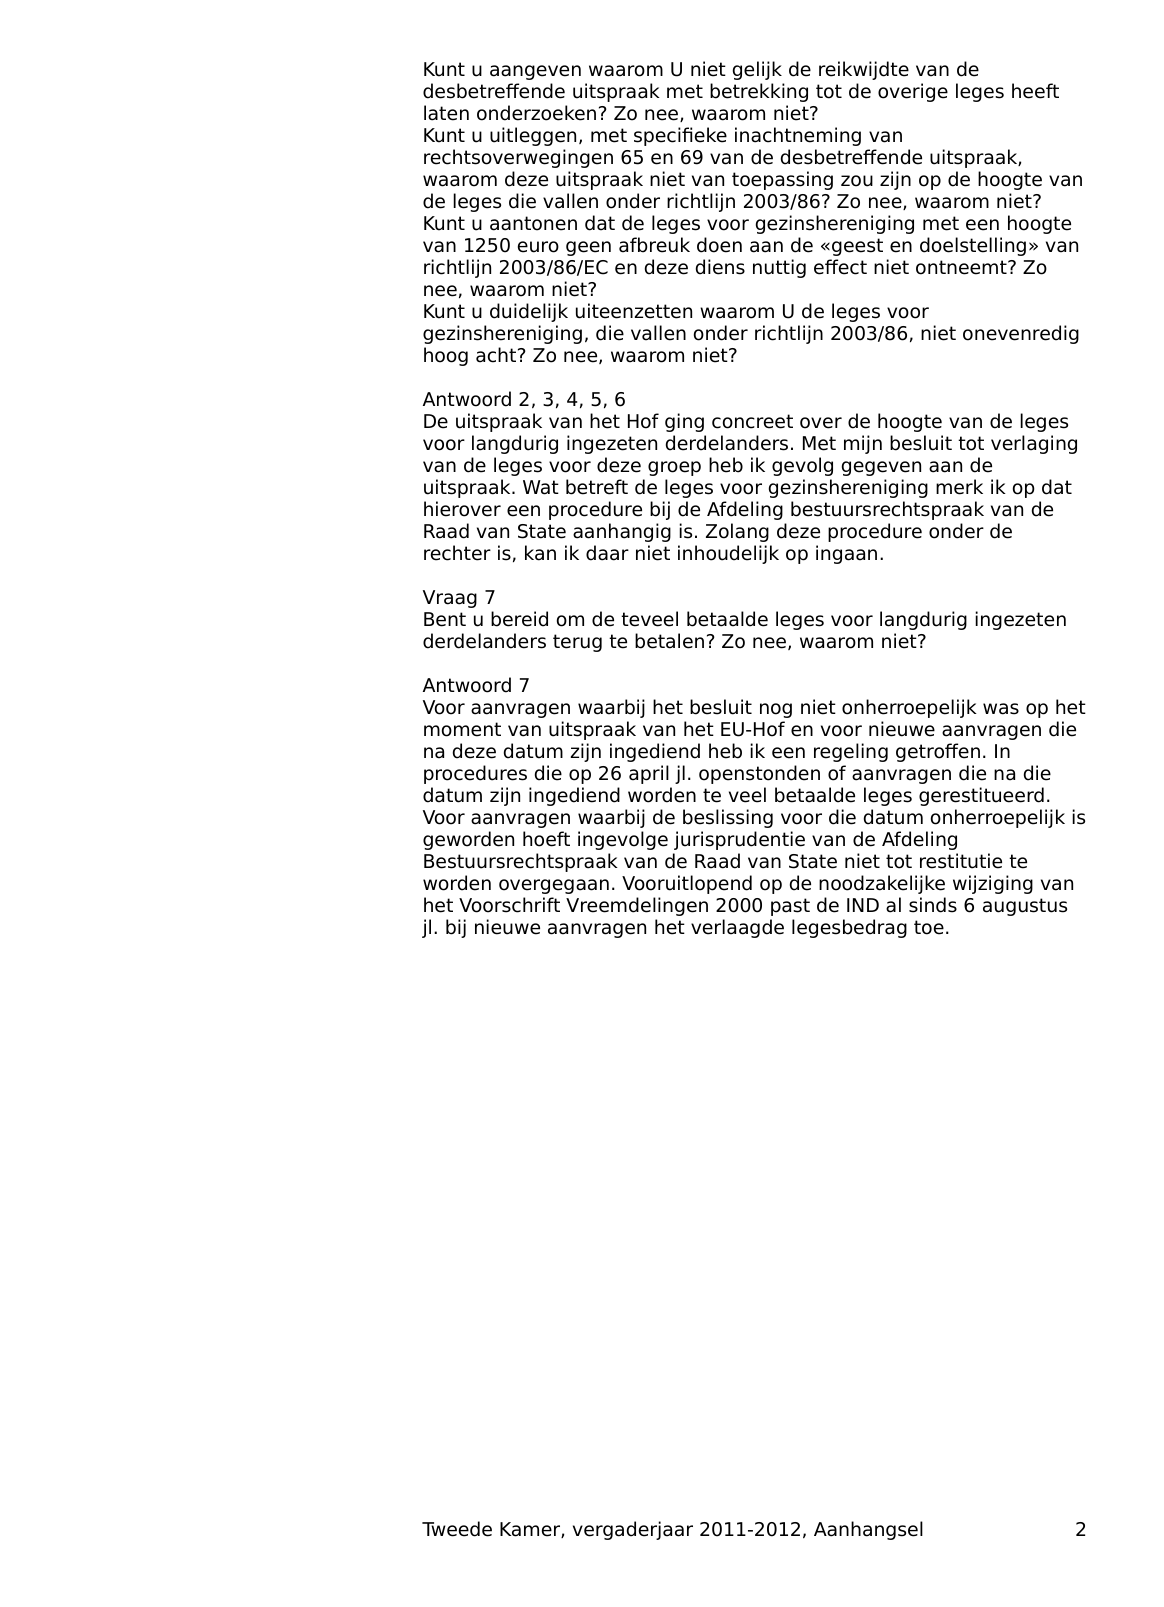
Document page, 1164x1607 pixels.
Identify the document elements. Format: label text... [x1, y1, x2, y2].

text Voor aanvragen waarbij het besluit nog niet onherroepelijk was op het moment van uitspraak van het EU-Hof en voor nieuwe aanvragen die na deze datum zijn ingediend heb ik een regeling getroffen. In procedures die op 26 april jl. openstonden of aanvragen die na die datum zijn ingediend worden te veel betaalde leges gerestitueerd. Voor aanvragen waarbij de beslissing voor die datum onherroepelijk is geworden hoeft ingevolge jurisprudentie van de Afdeling Bestuursrechtspraak van de Raad van State niet tot restitutie te worden overgegaan. Vooruitlopend op de noodzakelijke wijziging van het Voorschrift Vreemdelingen 2000 past de IND al sinds 6 augustus jl. bij nieuwe aanvragen het verlaagde legesbedrag toe. [422, 697, 1087, 939]
text De uitspraak van het Hof ging concreet over de hoogte van de leges voor langdurig ingezeten derdelanders. Met mijn besluit tot verlaging van de leges voor deze groep heb ik gevolg gegeven aan de uitspraak. Wat betreft de leges voor gezinshereniging merk ik op dat hierover een procedure bij de Afdeling bestuursrechtspraak van de Raad van State aanhangig is. Zolang deze procedure onder de rechter is, kan ik daar niet inhoudelijk op ingaan. [422, 411, 1087, 565]
text Kunt u aangeven waarom U niet gelijk de reikwijdte van de desbetreffende uitspraak met betrekking tot de overige leges heeft laten onderzoeken? Zo nee, waarom niet? [422, 59, 1087, 125]
text Antwoord 2, 3, 4, 5, 6 [422, 389, 1087, 411]
text Kunt u duidelijk uiteenzetten waarom U de leges voor gezinshereniging, die vallen onder richtlijn 2003/86, niet onevenredig hoog acht? Zo nee, waarom niet? [422, 301, 1087, 367]
text Antwoord 7 [422, 675, 1087, 697]
text Vraag 7 [422, 587, 1087, 609]
text Bent u bereid om de teveel betaalde leges voor langdurig ingezeten derdelanders terug te betalen? Zo nee, waarom niet? [422, 609, 1087, 653]
text Kunt u aantonen dat de leges voor gezinshereniging met een hoogte van 1250 euro geen afbreuk doen aan de «geest en doelstelling» van richtlijn 2003/86/EC en deze diens nuttig effect niet ontneemt? Zo nee, waarom niet? [422, 213, 1087, 301]
text Kunt u uitleggen, met specifieke inachtneming van rechtsoverwegingen 65 en 69 van de desbetreffende uitspraak, waarom deze uitspraak niet van toepassing zou zijn op de hoogte van de leges die vallen onder richtlijn 2003/86? Zo nee, waarom niet? [422, 125, 1087, 213]
